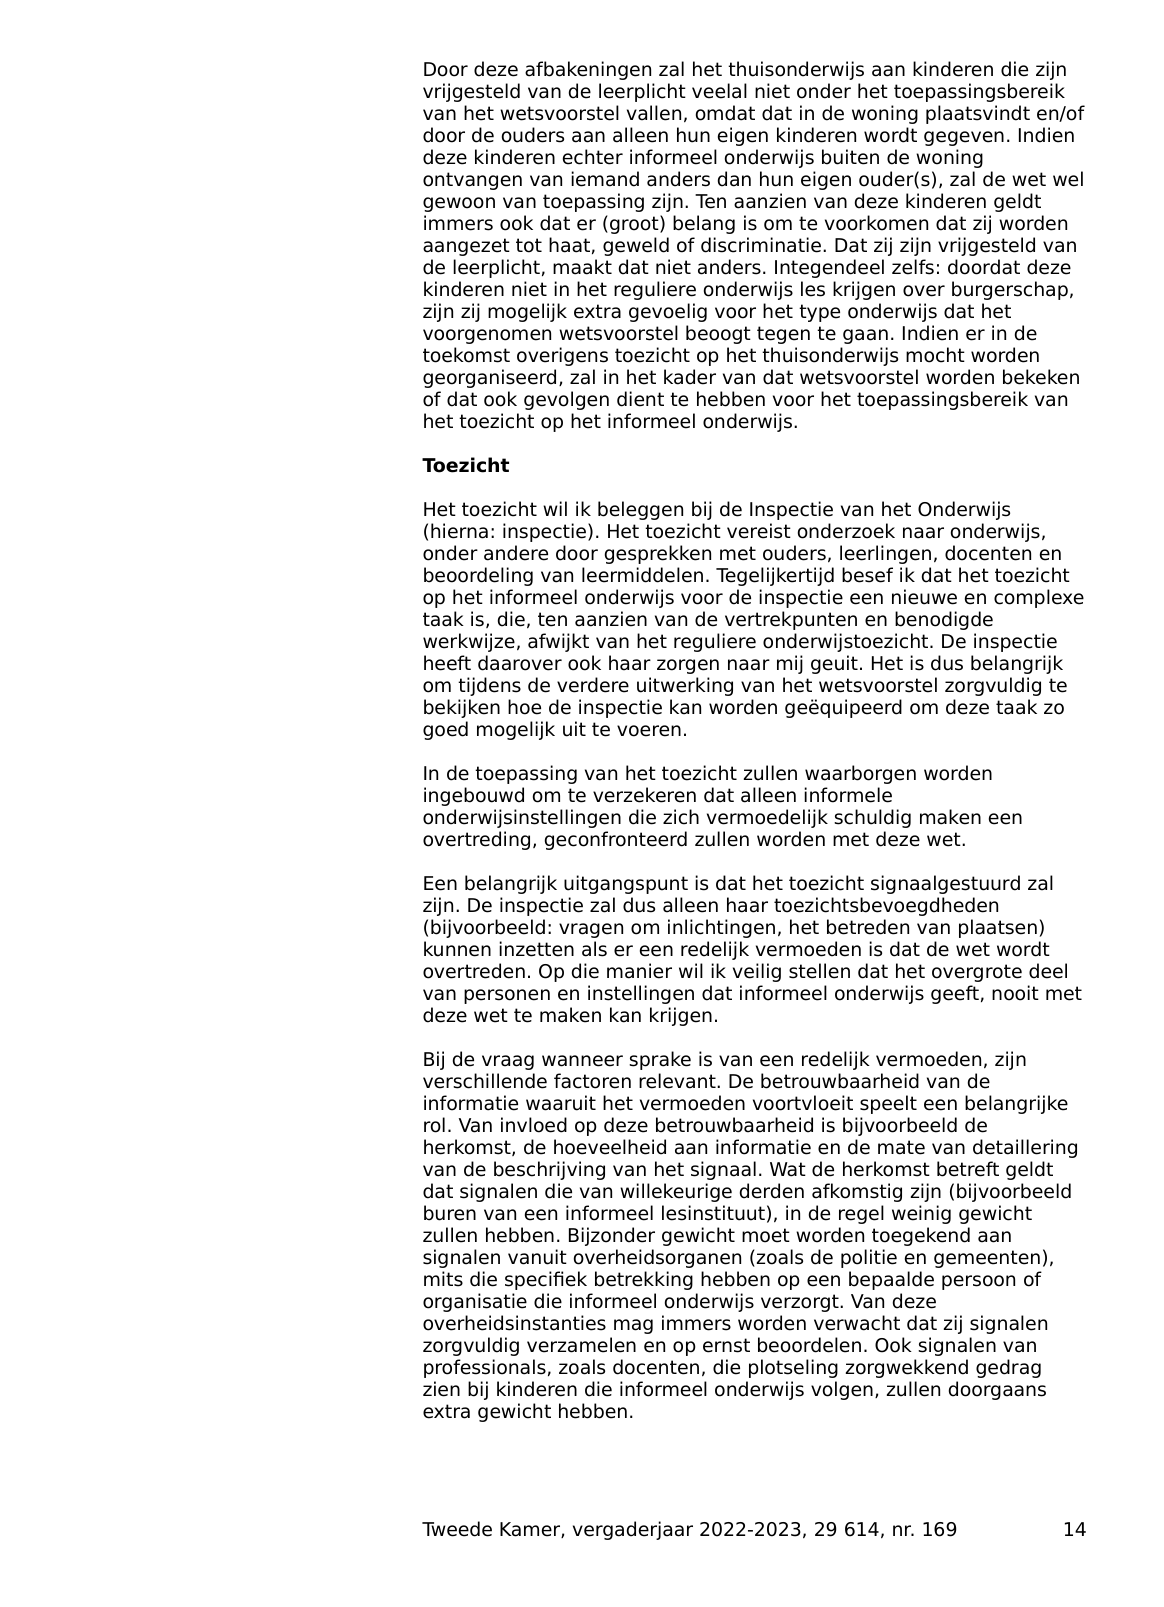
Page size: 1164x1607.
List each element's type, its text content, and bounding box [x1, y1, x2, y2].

text In de toepassing van het toezicht zullen waarborgen worden ingebouwd om te verzekeren dat alleen informele onderwijsinstellingen die zich vermoedelijk schuldig maken een overtreding, geconfronteerd zullen worden met deze wet. [422, 763, 1087, 851]
subtitle Toezicht [422, 455, 1087, 477]
text Door deze afbakeningen zal het thuisonderwijs aan kinderen die zijn vrijgesteld van de leerplicht veelal niet onder het toepassingsbereik van het wetsvoorstel vallen, omdat dat in de woning plaatsvindt en/of door de ouders aan alleen hun eigen kinderen wordt gegeven. Indien deze kinderen echter informeel onderwijs buiten de woning ontvangen van iemand anders dan hun eigen ouder(s), zal de wet wel gewoon van toepassing zijn. Ten aanzien van deze kinderen geldt immers ook dat er (groot) belang is om te voorkomen dat zij worden aangezet tot haat, geweld of discriminatie. Dat zij zijn vrijgesteld van de leerplicht, maakt dat niet anders. Integendeel zelfs: doordat deze kinderen niet in het reguliere onderwijs les krijgen over burgerschap, zijn zij mogelijk extra gevoelig voor het type onderwijs dat het voorgenomen wetsvoorstel beoogt tegen te gaan. Indien er in de toekomst overigens toezicht op het thuisonderwijs mocht worden georganiseerd, zal in het kader van dat wetsvoorstel worden bekeken of dat ook gevolgen dient te hebben voor het toepassingsbereik van het toezicht op het informeel onderwijs. [422, 59, 1087, 433]
text Het toezicht wil ik beleggen bij de Inspectie van het Onderwijs (hierna: inspectie). Het toezicht vereist onderzoek naar onderwijs, onder andere door gesprekken met ouders, leerlingen, docenten en beoordeling van leermiddelen. Tegelijkertijd besef ik dat het toezicht op het informeel onderwijs voor de inspectie een nieuwe en complexe taak is, die, ten aanzien van de vertrekpunten en benodigde werkwijze, afwijkt van het reguliere onderwijstoezicht. De inspectie heeft daarover ook haar zorgen naar mij geuit. Het is dus belangrijk om tijdens de verdere uitwerking van het wetsvoorstel zorgvuldig te bekijken hoe de inspectie kan worden geëquipeerd om deze taak zo goed mogelijk uit te voeren. [422, 499, 1087, 741]
text Een belangrijk uitgangspunt is dat het toezicht signaalgestuurd zal zijn. De inspectie zal dus alleen haar toezichtsbevoegdheden (bijvoorbeeld: vragen om inlichtingen, het betreden van plaatsen) kunnen inzetten als er een redelijk vermoeden is dat de wet wordt overtreden. Op die manier wil ik veilig stellen dat het overgrote deel van personen en instellingen dat informeel onderwijs geeft, nooit met deze wet te maken kan krijgen. [422, 873, 1087, 1027]
text Bij de vraag wanneer sprake is van een redelijk vermoeden, zijn verschillende factoren relevant. De betrouwbaarheid van de informatie waaruit het vermoeden voortvloeit speelt een belangrijke rol. Van invloed op deze betrouwbaarheid is bijvoorbeeld de herkomst, de hoeveelheid aan informatie en de mate van detaillering van de beschrijving van het signaal. Wat de herkomst betreft geldt dat signalen die van willekeurige derden afkomstig zijn (bijvoorbeeld buren van een informeel lesinstituut), in de regel weinig gewicht zullen hebben. Bijzonder gewicht moet worden toegekend aan signalen vanuit overheidsorganen (zoals de politie en gemeenten), mits die specifiek betrekking hebben op een bepaalde persoon of organisatie die informeel onderwijs verzorgt. Van deze overheidsinstanties mag immers worden verwacht dat zij signalen zorgvuldig verzamelen en op ernst beoordelen. Ook signalen van professionals, zoals docenten, die plotseling zorgwekkend gedrag zien bij kinderen die informeel onderwijs volgen, zullen doorgaans extra gewicht hebben. [422, 1049, 1087, 1423]
